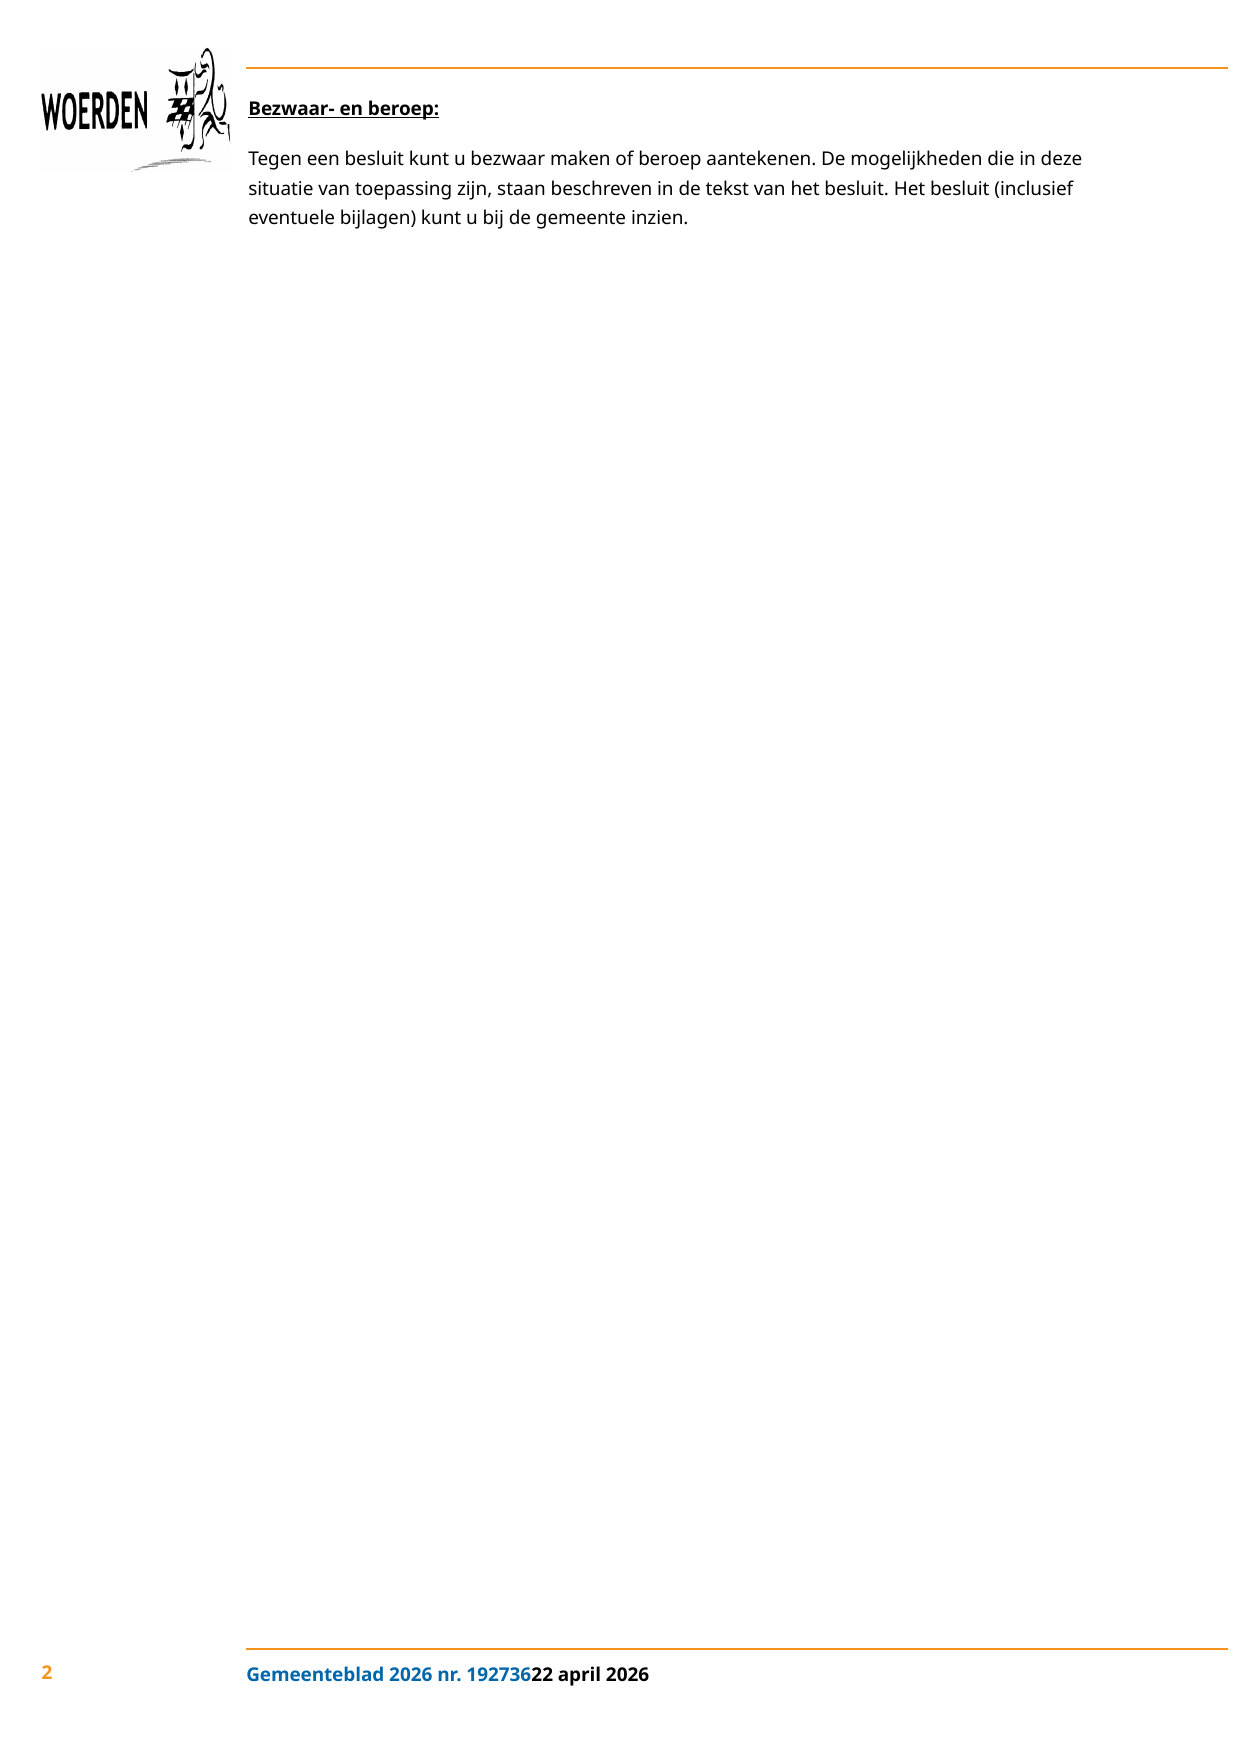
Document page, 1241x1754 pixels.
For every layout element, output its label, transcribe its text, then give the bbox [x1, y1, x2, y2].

text Bezwaar- en beroep: [248, 95, 1152, 121]
text Tegen een besluit kunt u bezwaar maken of beroep aantekenen. De mogelijkheden die in deze situatie van toepassing zijn, staan beschreven in de tekst van het besluit. Het besluit (inclusief eventuele bijlagen) kunt u bij de gemeente inzien. [248, 145, 1152, 230]
picture [41, 47, 231, 172]
